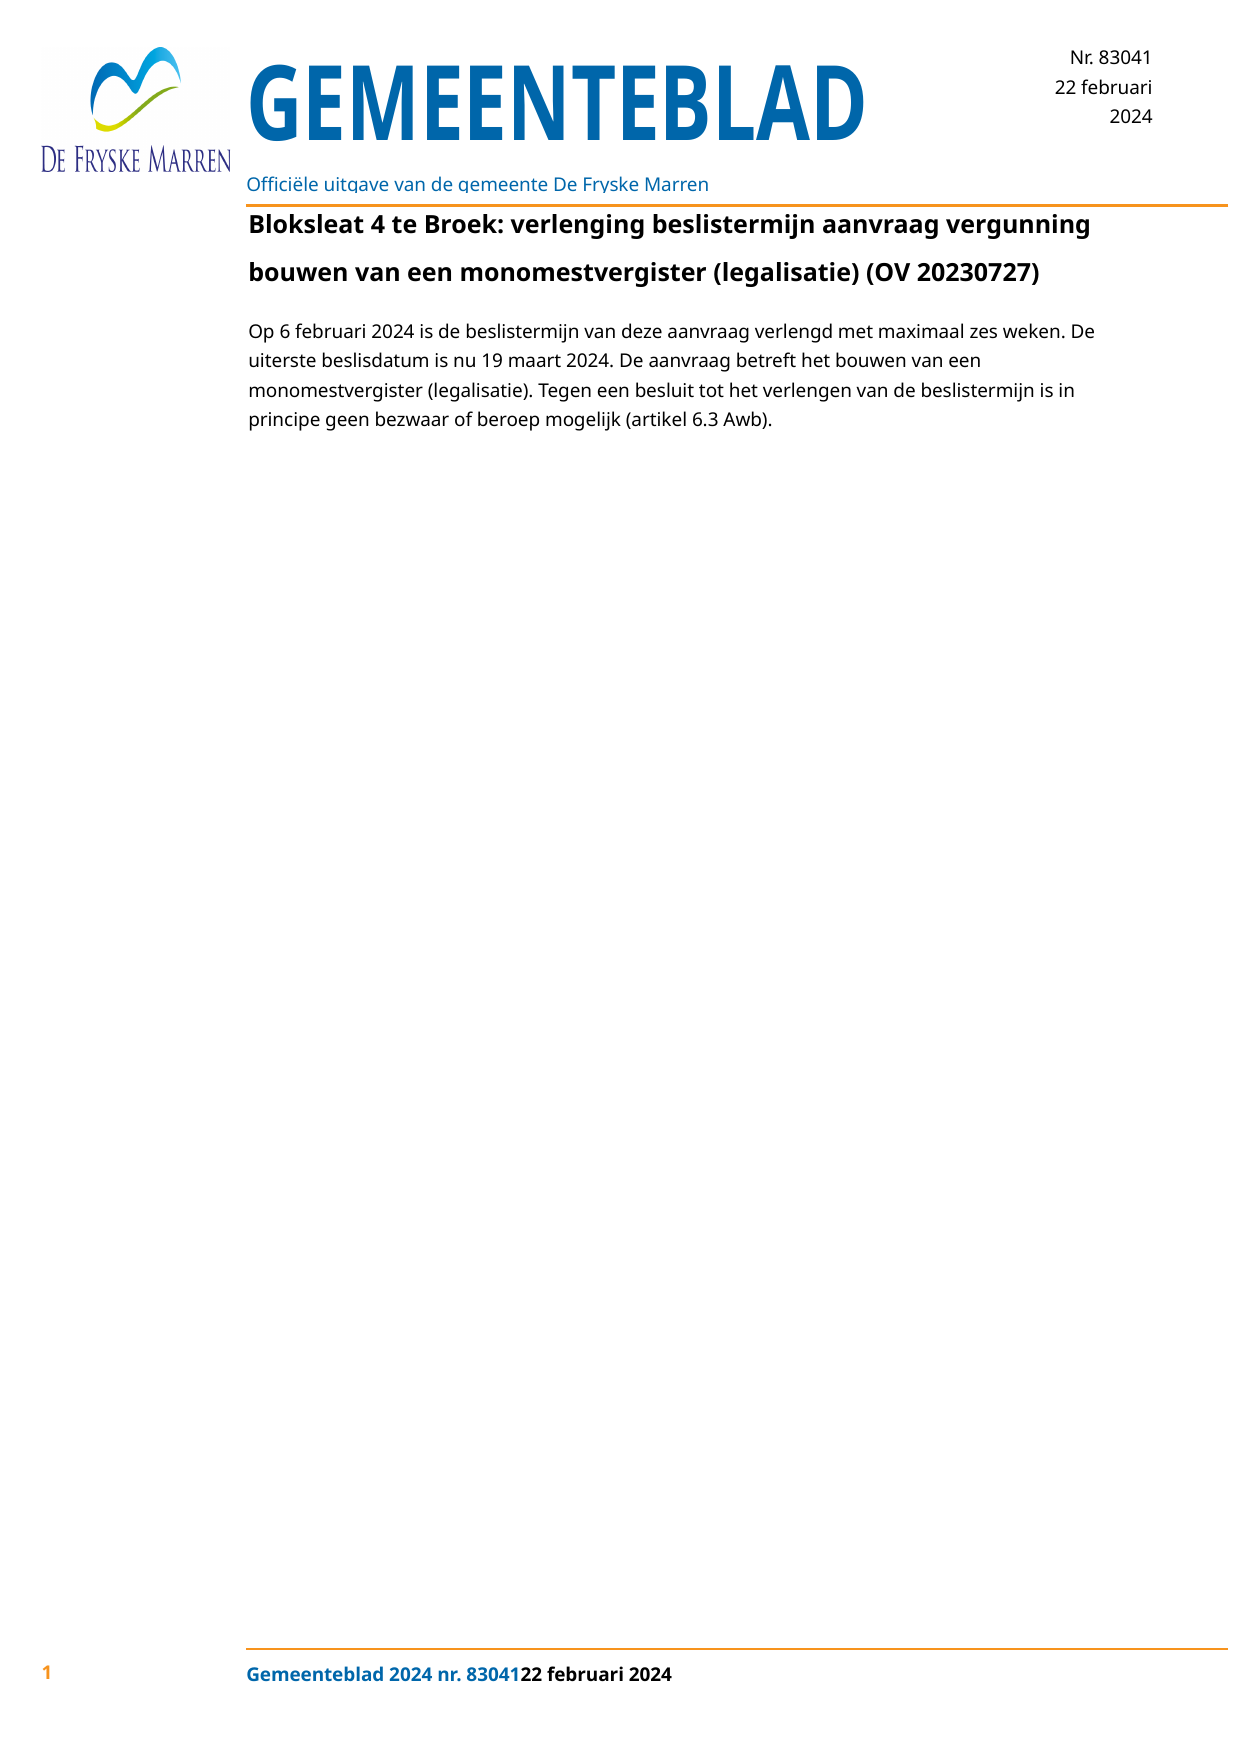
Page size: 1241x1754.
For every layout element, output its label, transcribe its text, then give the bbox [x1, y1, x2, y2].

text Op 6 februari 2024 is de beslistermijn van deze aanvraag verlengd met maximaal zes weken. De uiterste beslisdatum is nu 19 maart 2024. De aanvraag betreft het bouwen van een monomestvergister (legalisatie). Tegen een besluit tot het verlengen van de beslistermijn is in principe geen bezwaar of beroep mogelijk (artikel 6.3 Awb). [248, 318, 1152, 432]
picture [41, 47, 231, 172]
text Bloksleat 4 te Broek: verlenging beslistermijn aanvraag vergunning bouwen van een monomestvergister (legalisatie) (OV 20230727) [248, 207, 1152, 288]
